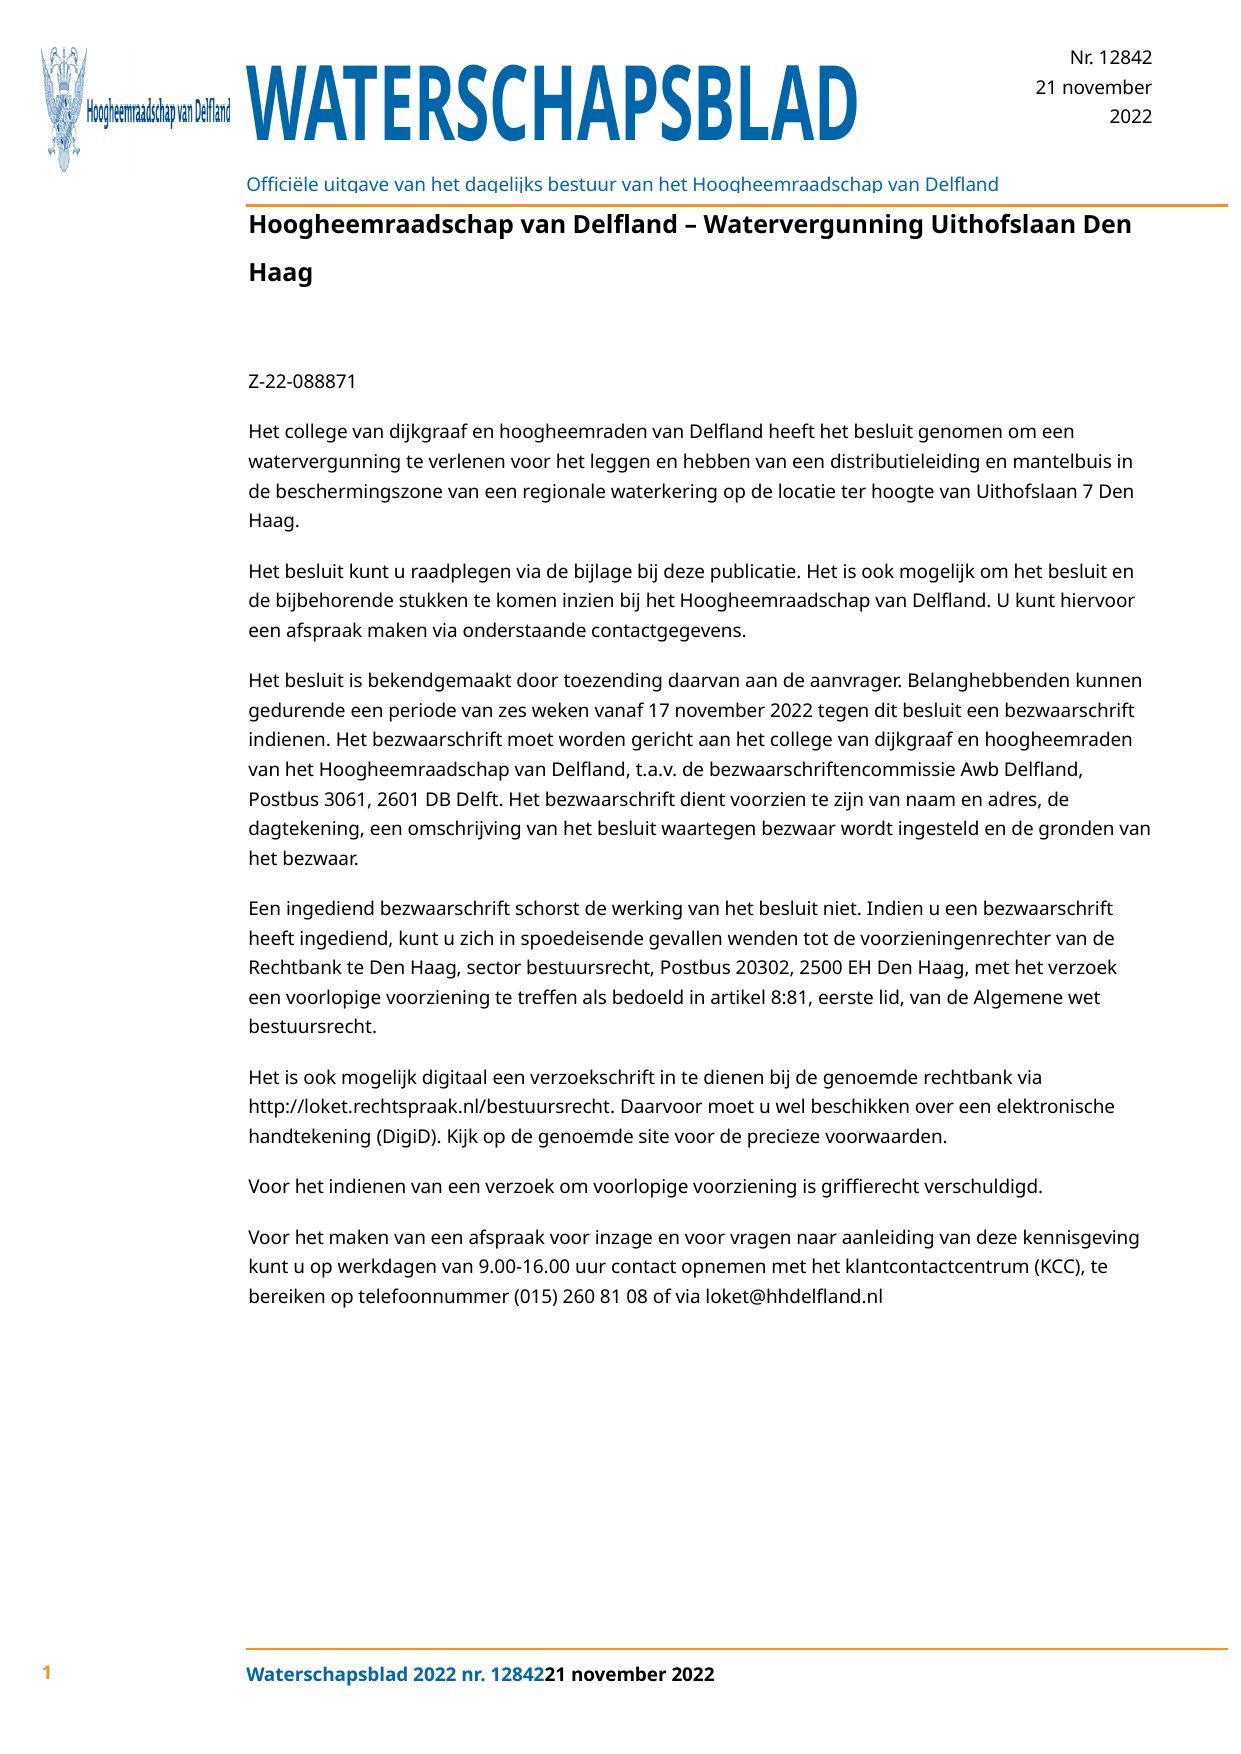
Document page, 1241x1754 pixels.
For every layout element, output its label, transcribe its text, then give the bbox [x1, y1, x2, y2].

text Voor het maken van een afspraak voor inzage en voor vragen naar aanleiding van deze kennisgeving kunt u op werkdagen van 9.00-16.00 uur contact opnemen met het klantcontactcentrum (KCC), te bereiken op telefoonnummer (015) 260 81 08 of via loket@hhdelfland.nl [248, 1224, 1152, 1309]
text Hoogheemraadschap van Delfland – Watervergunning Uithofslaan Den Haag [248, 207, 1152, 288]
text Het is ook mogelijk digitaal een verzoekschrift in te dienen bij de genoemde rechtbank via http://loket.rechtspraak.nl/bestuursrecht. Daarvoor moet u wel beschikken over een elektronische handtekening (DigiD). Kijk op de genoemde site voor de precieze voorwaarden. [248, 1064, 1152, 1149]
picture [41, 47, 231, 172]
text Een ingediend bezwaarschrift schorst de werking van het besluit niet. Indien u een bezwaarschrift heeft ingediend, kunt u zich in spoedeisende gevallen wenden tot de voorzieningenrechter van de Rechtbank te Den Haag, sector bestuursrecht, Postbus 20302, 2500 EH Den Haag, met het verzoek een voorlopige voorziening te treffen als bedoeld in artikel 8:81, eerste lid, van de Algemene wet bestuursrecht. [248, 895, 1152, 1039]
text Z-22-088871 [248, 368, 1152, 394]
text Het besluit kunt u raadplegen via de bijlage bij deze publicatie. Het is ook mogelijk om het besluit en de bijbehorende stukken te komen inzien bij het Hoogheemraadschap van Delfland. U kunt hiervoor een afspraak maken via onderstaande contactgegevens. [248, 558, 1152, 643]
text Het besluit is bekendgemaakt door toezending daarvan aan de aanvrager. Belanghebbenden kunnen gedurende een periode van zes weken vanaf 17 november 2022 tegen dit besluit een bezwaarschrift indienen. Het bezwaarschrift moet worden gericht aan het college van dijkgraaf en hoogheemraden van het Hoogheemraadschap van Delfland, t.a.v. de bezwaarschriftencommissie Awb Delfland, Postbus 3061, 2601 DB Delft. Het bezwaarschrift dient voorzien te zijn van naam en adres, de dagtekening, een omschrijving van het besluit waartegen bezwaar wordt ingesteld en de gronden van het bezwaar. [248, 667, 1152, 871]
text Het college van dijkgraaf en hoogheemraden van Delfland heeft het besluit genomen om een watervergunning te verlenen voor het leggen en hebben van een distributieleiding en mantelbuis in de beschermingszone van een regionale waterkering op de locatie ter hoogte van Uithofslaan 7 Den Haag. [248, 419, 1152, 533]
text Voor het indienen van een verzoek om voorlopige voorziening is griffierecht verschuldigd. [248, 1174, 1152, 1199]
